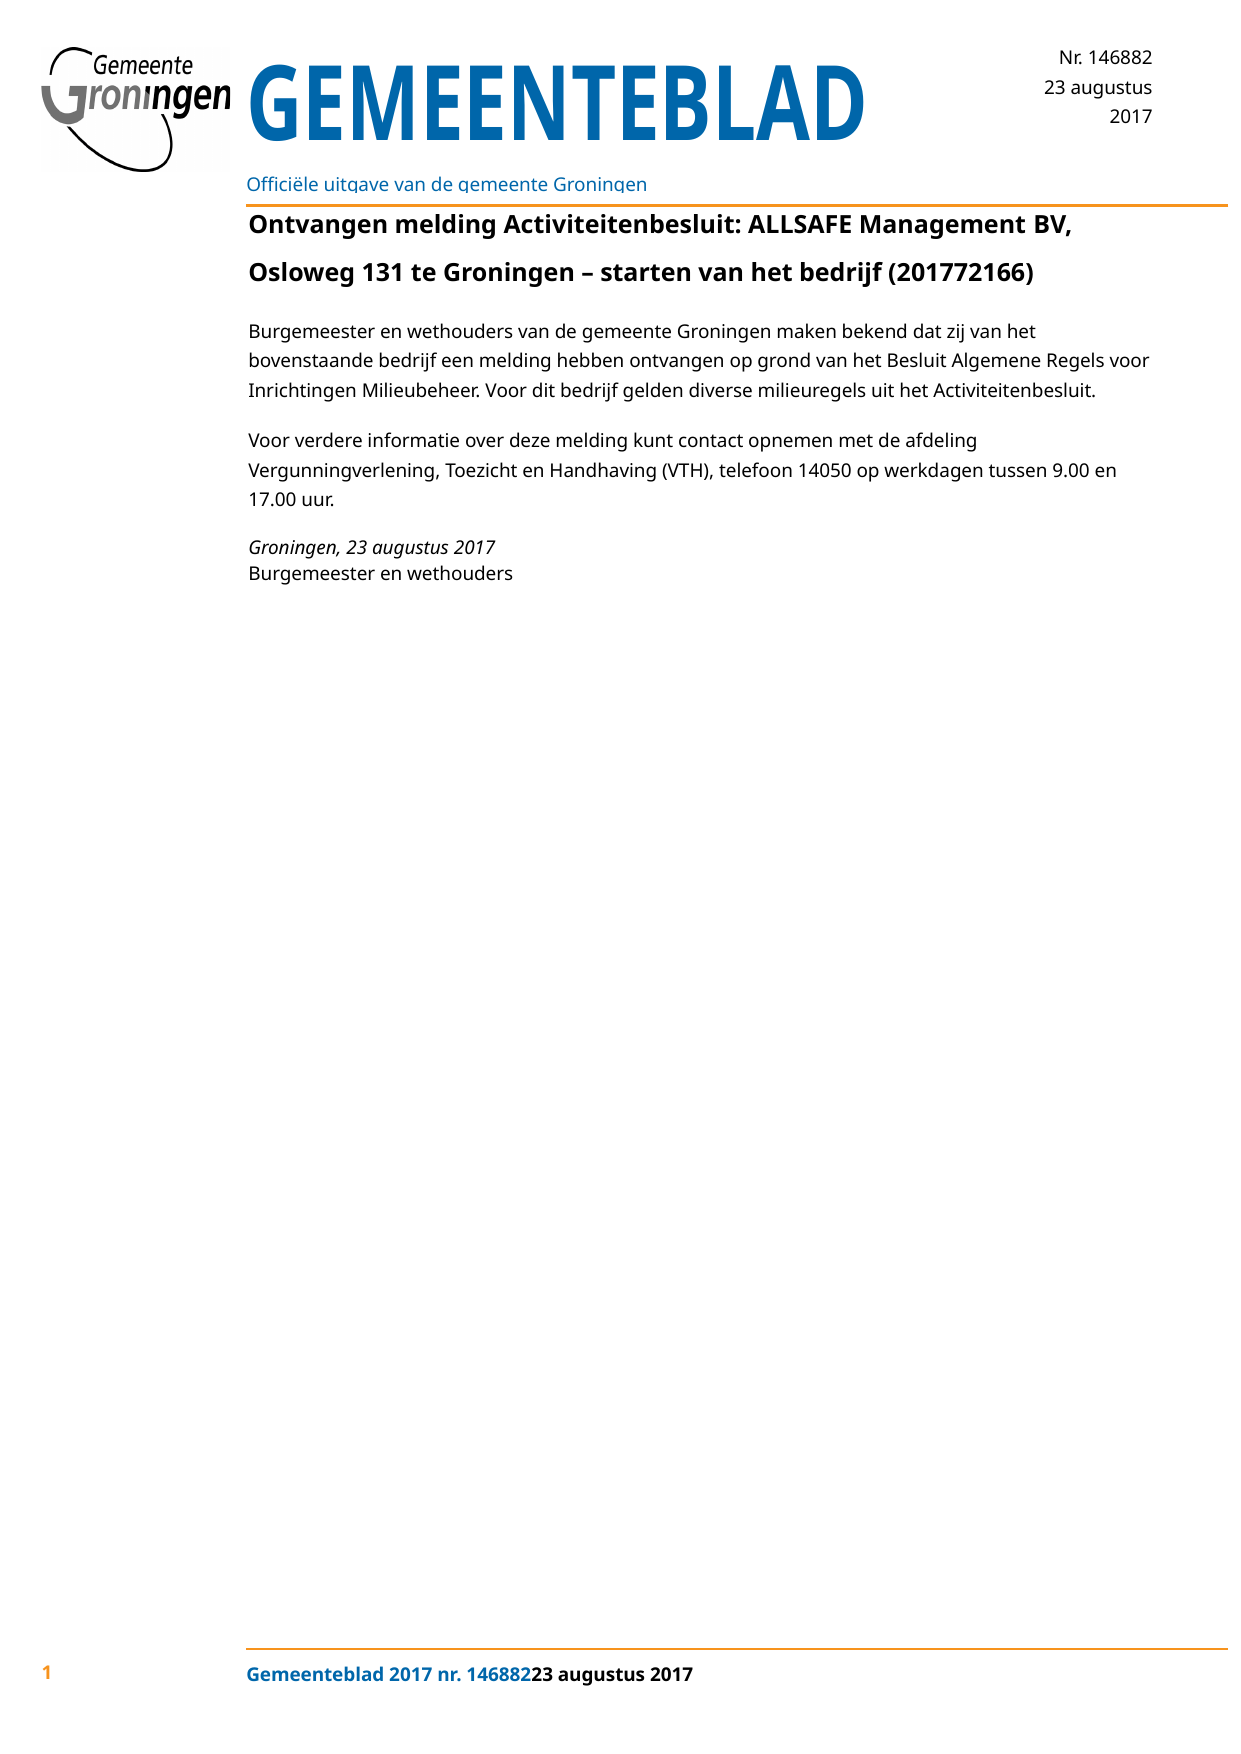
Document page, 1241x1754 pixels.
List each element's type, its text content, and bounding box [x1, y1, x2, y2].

text Burgemeester en wethouders van de gemeente Groningen maken bekend dat zij van het bovenstaande bedrijf een melding hebben ontvangen op grond van het Besluit Algemene Regels voor Inrichtingen Milieubeheer. Voor dit bedrijf gelden diverse milieuregels uit het Activiteitenbesluit. [248, 318, 1152, 403]
picture [41, 47, 231, 172]
text Voor verdere informatie over deze melding kunt contact opnemen met de afdeling Vergunningverlening, Toezicht en Handhaving (VTH), telefoon 14050 op werkdagen tussen 9.00 en 17.00 uur. [248, 427, 1152, 512]
text Groningen, 23 augustus 2017 [248, 534, 1152, 560]
text Burgemeester en wethouders [248, 560, 1152, 586]
text Ontvangen melding Activiteitenbesluit: ALLSAFE Management BV, Osloweg 131 te Groningen – starten van het bedrijf (201772166) [248, 207, 1152, 288]
